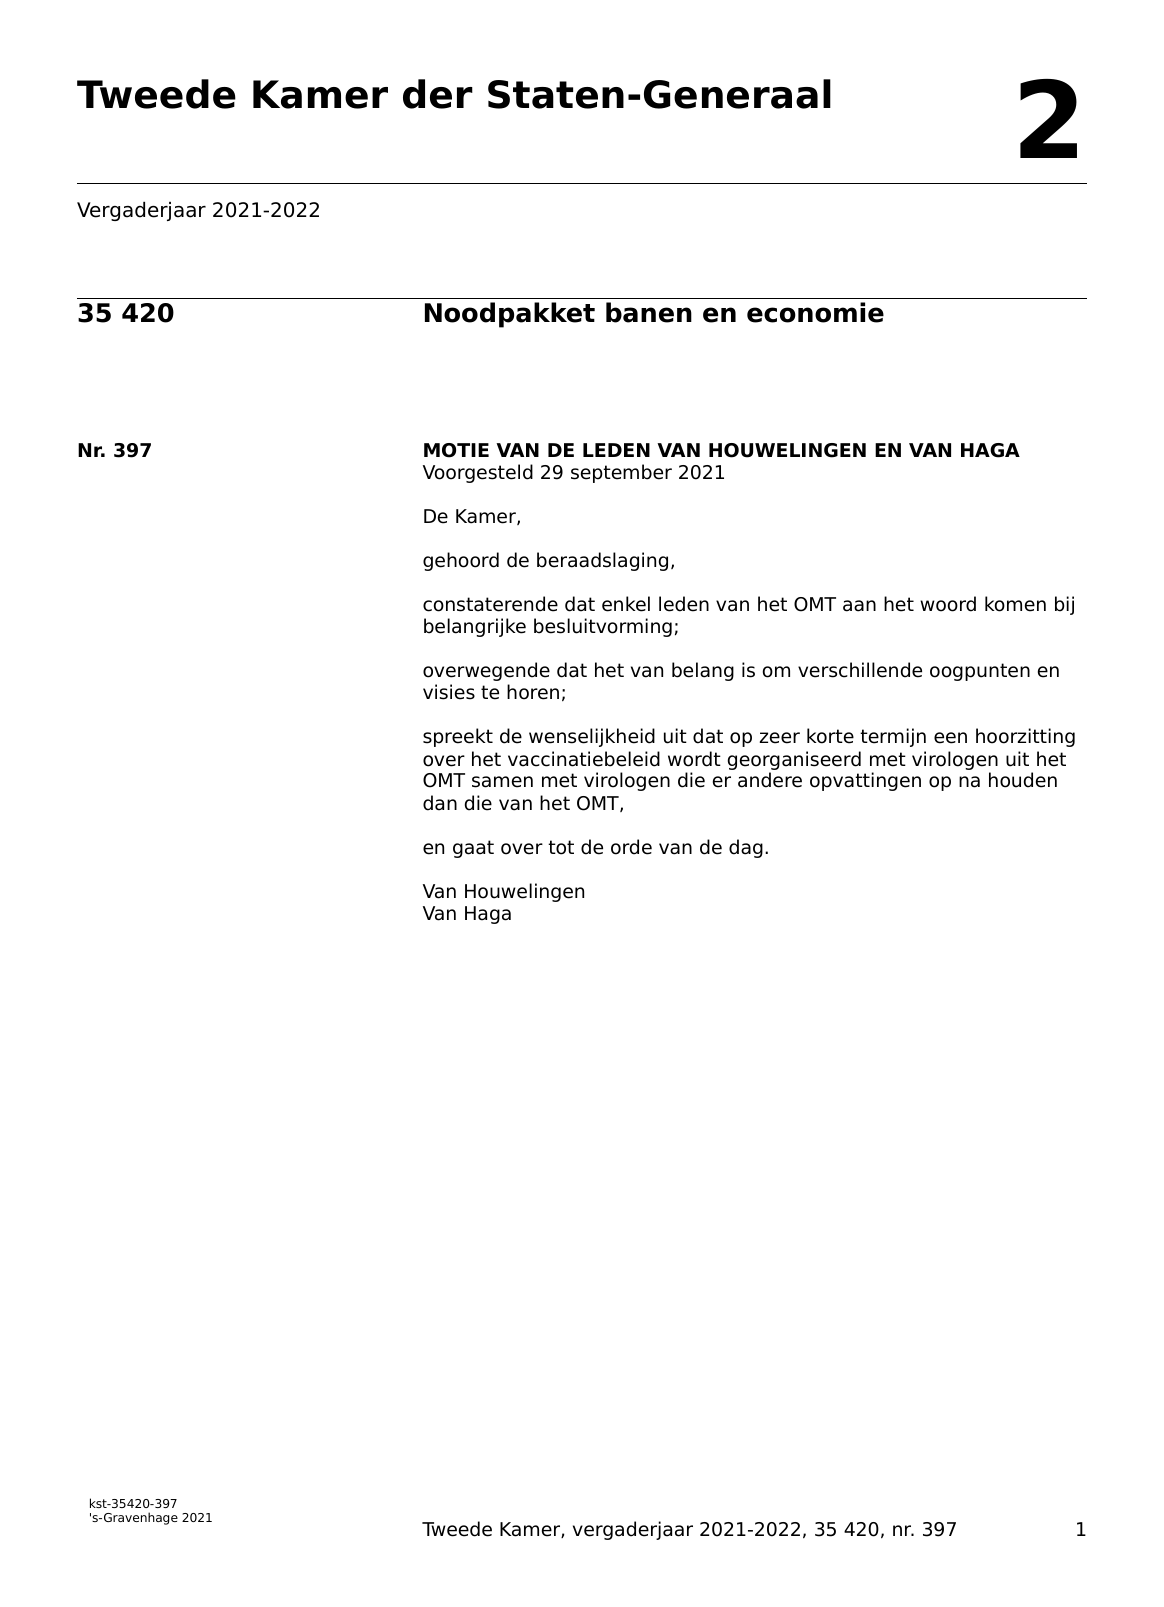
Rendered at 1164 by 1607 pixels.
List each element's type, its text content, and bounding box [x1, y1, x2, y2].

table_header 2 [886, 59, 1087, 183]
subtitle 35 420 Noodpakket banen en economie [77, 299, 1087, 329]
text Voorgesteld 29 september 2021 [422, 462, 1087, 484]
table_cell Vergaderjaar 2021-2022 [77, 184, 1087, 298]
text gehoord de beraadslaging, [422, 550, 1087, 572]
text Van Haga [422, 903, 1087, 925]
text kst-35420-397 [88, 1497, 323, 1511]
table_header Tweede Kamer der Staten-Generaal [77, 59, 886, 183]
text constaterende dat enkel leden van het OMT aan het woord komen bij belangrijke besluitvorming; [422, 594, 1087, 638]
text 's-Gravenhage 2021 [88, 1511, 323, 1525]
subtitle Nr. 397 MOTIE VAN DE LEDEN VAN HOUWELINGEN EN VAN HAGA [77, 440, 1087, 462]
text overwegende dat het van belang is om verschillende oogpunten en visies te horen; [422, 660, 1087, 704]
text en gaat over tot de orde van de dag. [422, 837, 1087, 858]
text Van Houwelingen [422, 881, 1087, 903]
text De Kamer, [422, 506, 1087, 528]
text spreekt de wenselijkheid uit dat op zeer korte termijn een hoorzitting over het vaccinatiebeleid wordt georganiseerd met virologen uit het OMT samen met virologen die er andere opvattingen op na houden dan die van het OMT, [422, 726, 1087, 814]
